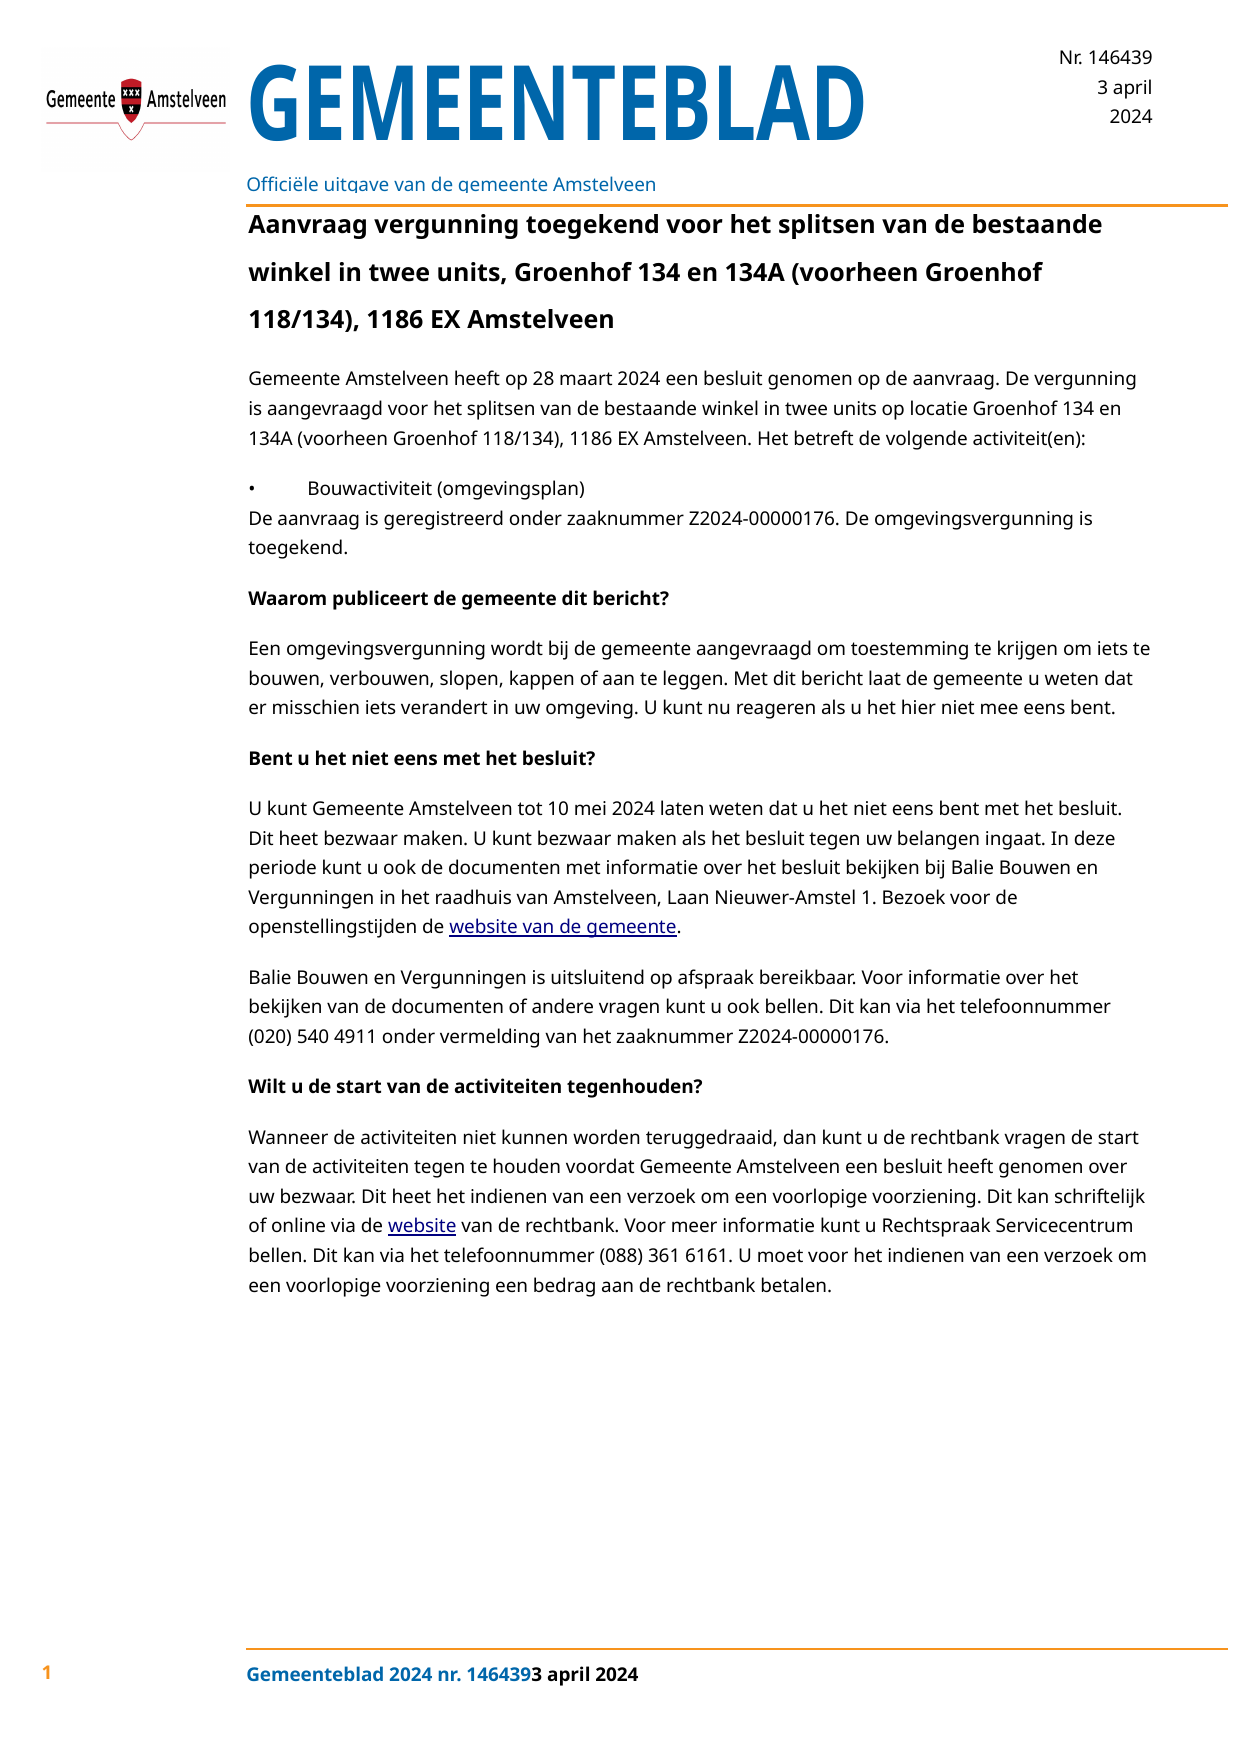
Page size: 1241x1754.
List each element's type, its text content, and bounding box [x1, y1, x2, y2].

text Wanneer de activiteiten niet kunnen worden teruggedraaid, dan kunt u de rechtbank vragen de start van de activiteiten tegen te houden voordat Gemeente Amstelveen een besluit heeft genomen over uw bezwaar. Dit heet het indienen van een verzoek om een voorlopige voorziening. Dit kan schriftelijk of online via de website van de rechtbank. Voor meer informatie kunt u Rechtspraak Servicecentrum bellen. Dit kan via het telefoonnummer (088) 361 6161. U moet voor het indienen van een verzoek om een voorlopige voorziening een bedrag aan de rechtbank betalen. [248, 1124, 1152, 1297]
text Balie Bouwen en Vergunningen is uitsluitend op afspraak bereikbaar. Voor informatie over het bekijken van de documenten of andere vragen kunt u ook bellen. Dit kan via het telefoonnummer (020) 540 4911 onder vermelding van het zaaknummer Z2024-00000176. [248, 964, 1152, 1049]
list Bouwactiviteit (omgevingsplan) [248, 475, 1152, 501]
text Wilt u de start van de activiteiten tegenhouden? [248, 1073, 1152, 1099]
text Gemeente Amstelveen heeft op 28 maart 2024 een besluit genomen op de aanvraag. De vergunning is aangevraagd voor het splitsen van de bestaande winkel in twee units op locatie Groenhof 134 en 134A (voorheen Groenhof 118/134), 1186 EX Amstelveen. Het betreft de volgende activiteit(en): [248, 366, 1152, 450]
text Aanvraag vergunning toegekend voor het splitsen van de bestaande winkel in twee units, Groenhof 134 en 134A (voorheen Groenhof 118/134), 1186 EX Amstelveen [248, 207, 1152, 336]
text Waarom publiceert de gemeente dit bericht? [248, 585, 1152, 610]
text Een omgevingsvergunning wordt bij de gemeente aangevraagd om toestemming te krijgen om iets te bouwen, verbouwen, slopen, kappen of aan te leggen. Met dit bericht laat de gemeente u weten dat er misschien iets verandert in uw omgeving. U kunt nu reageren als u het hier niet mee eens bent. [248, 635, 1152, 720]
text De aanvraag is geregistreerd onder zaaknummer Z2024-00000176. De omgevingsvergunning is toegekend. [248, 505, 1152, 560]
picture [41, 47, 231, 172]
text Bent u het niet eens met het besluit? [248, 745, 1152, 770]
text U kunt Gemeente Amstelveen tot 10 mei 2024 laten weten dat u het niet eens bent met het besluit. Dit heet bezwaar maken. U kunt bezwaar maken als het besluit tegen uw belangen ingaat. In deze periode kunt u ook de documenten met informatie over het besluit bekijken bij Balie Bouwen en Vergunningen in het raadhuis van Amstelveen, Laan Nieuwer-Amstel 1. Bezoek voor de openstellingstijden de website van de gemeente. [248, 795, 1152, 939]
